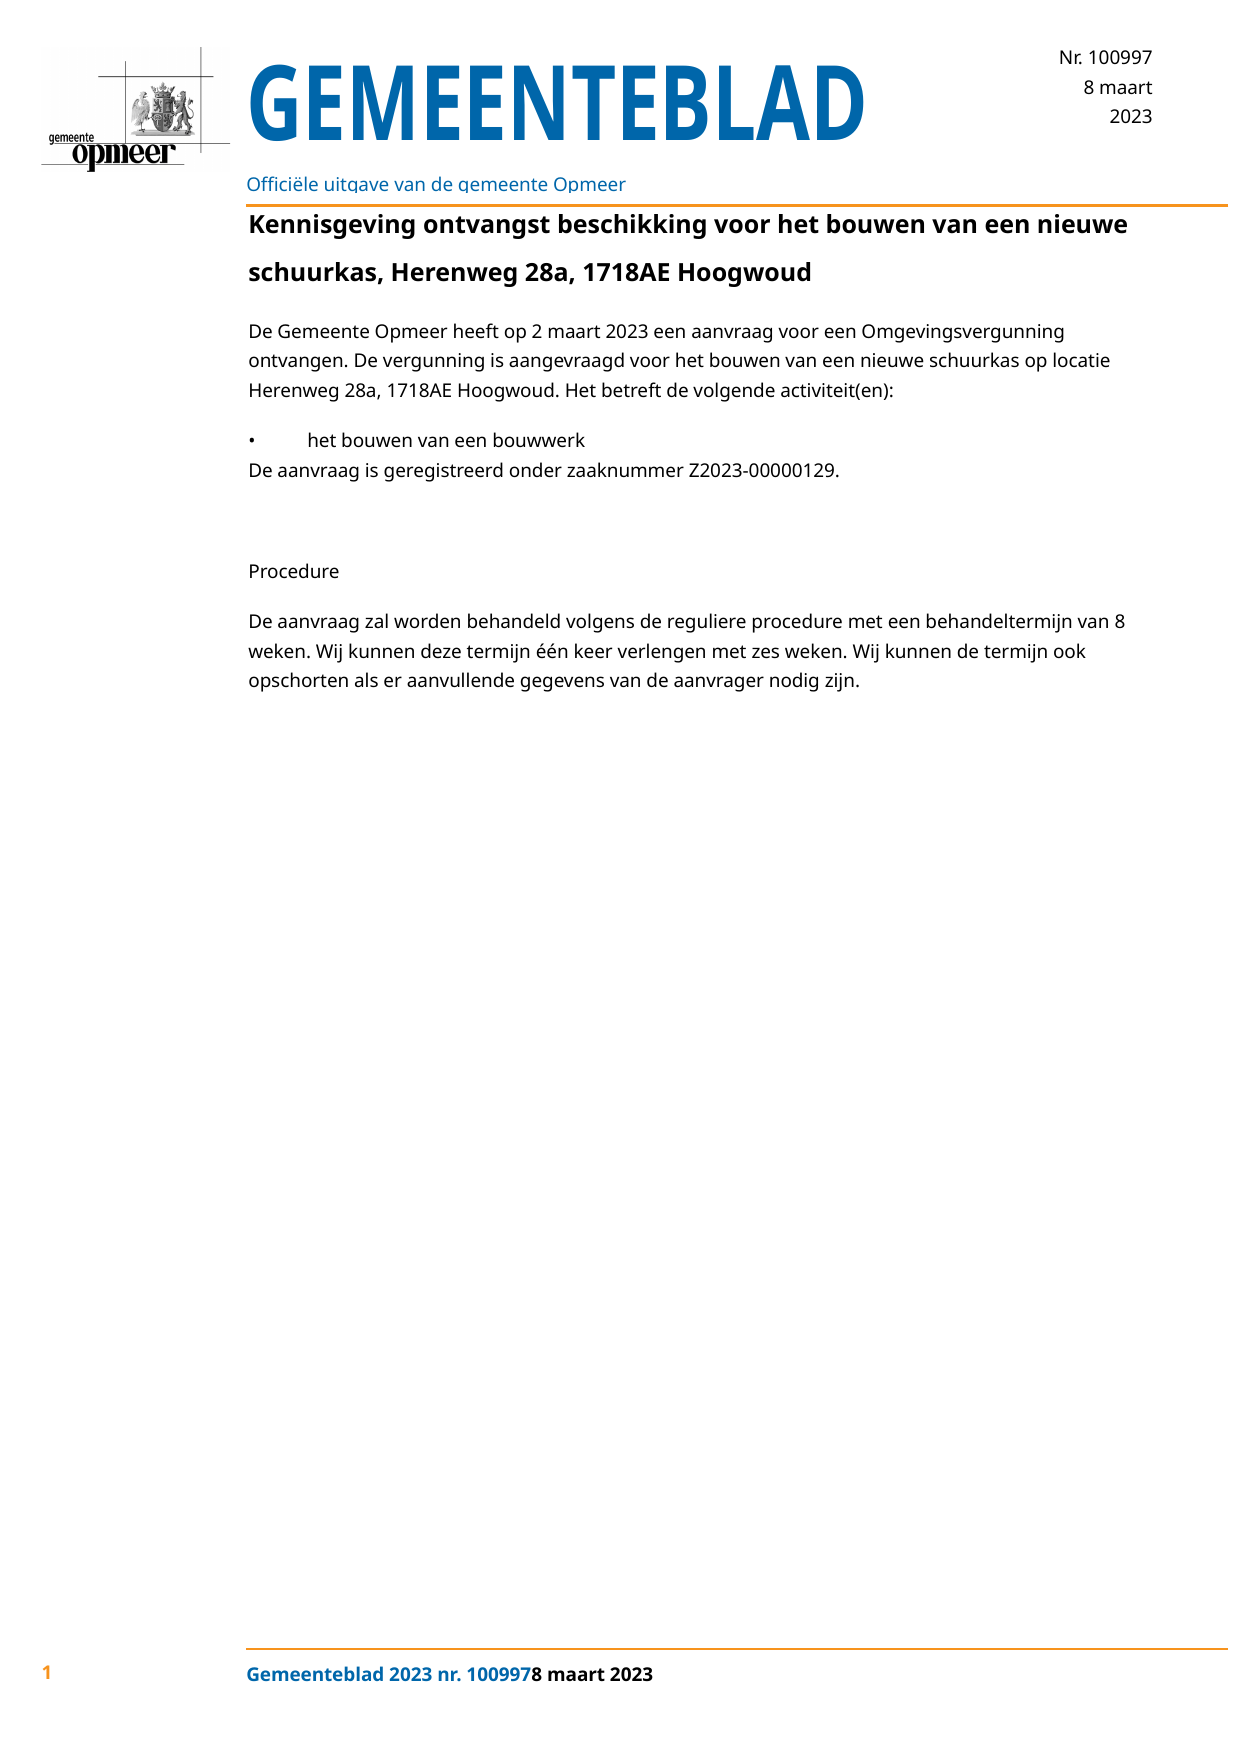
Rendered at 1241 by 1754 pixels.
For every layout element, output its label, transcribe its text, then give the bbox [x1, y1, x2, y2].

picture [41, 47, 231, 172]
text Kennisgeving ontvangst beschikking voor het bouwen van een nieuwe schuurkas, Herenweg 28a, 1718AE Hoogwoud [248, 207, 1152, 288]
text De aanvraag is geregistreerd onder zaaknummer Z2023-00000129. [248, 457, 1152, 483]
text Procedure [248, 558, 1152, 584]
text De Gemeente Opmeer heeft op 2 maart 2023 een aanvraag voor een Omgevingsvergunning ontvangen. De vergunning is aangevraagd voor het bouwen van een nieuwe schuurkas op locatie Herenweg 28a, 1718AE Hoogwoud. Het betreft de volgende activiteit(en): [248, 318, 1152, 403]
text De aanvraag zal worden behandeld volgens de reguliere procedure met een behandeltermijn van 8 weken. Wij kunnen deze termijn één keer verlengen met zes weken. Wij kunnen de termijn ook opschorten als er aanvullende gegevens van de aanvrager nodig zijn. [248, 608, 1152, 693]
list het bouwen van een bouwwerk [248, 427, 1152, 453]
